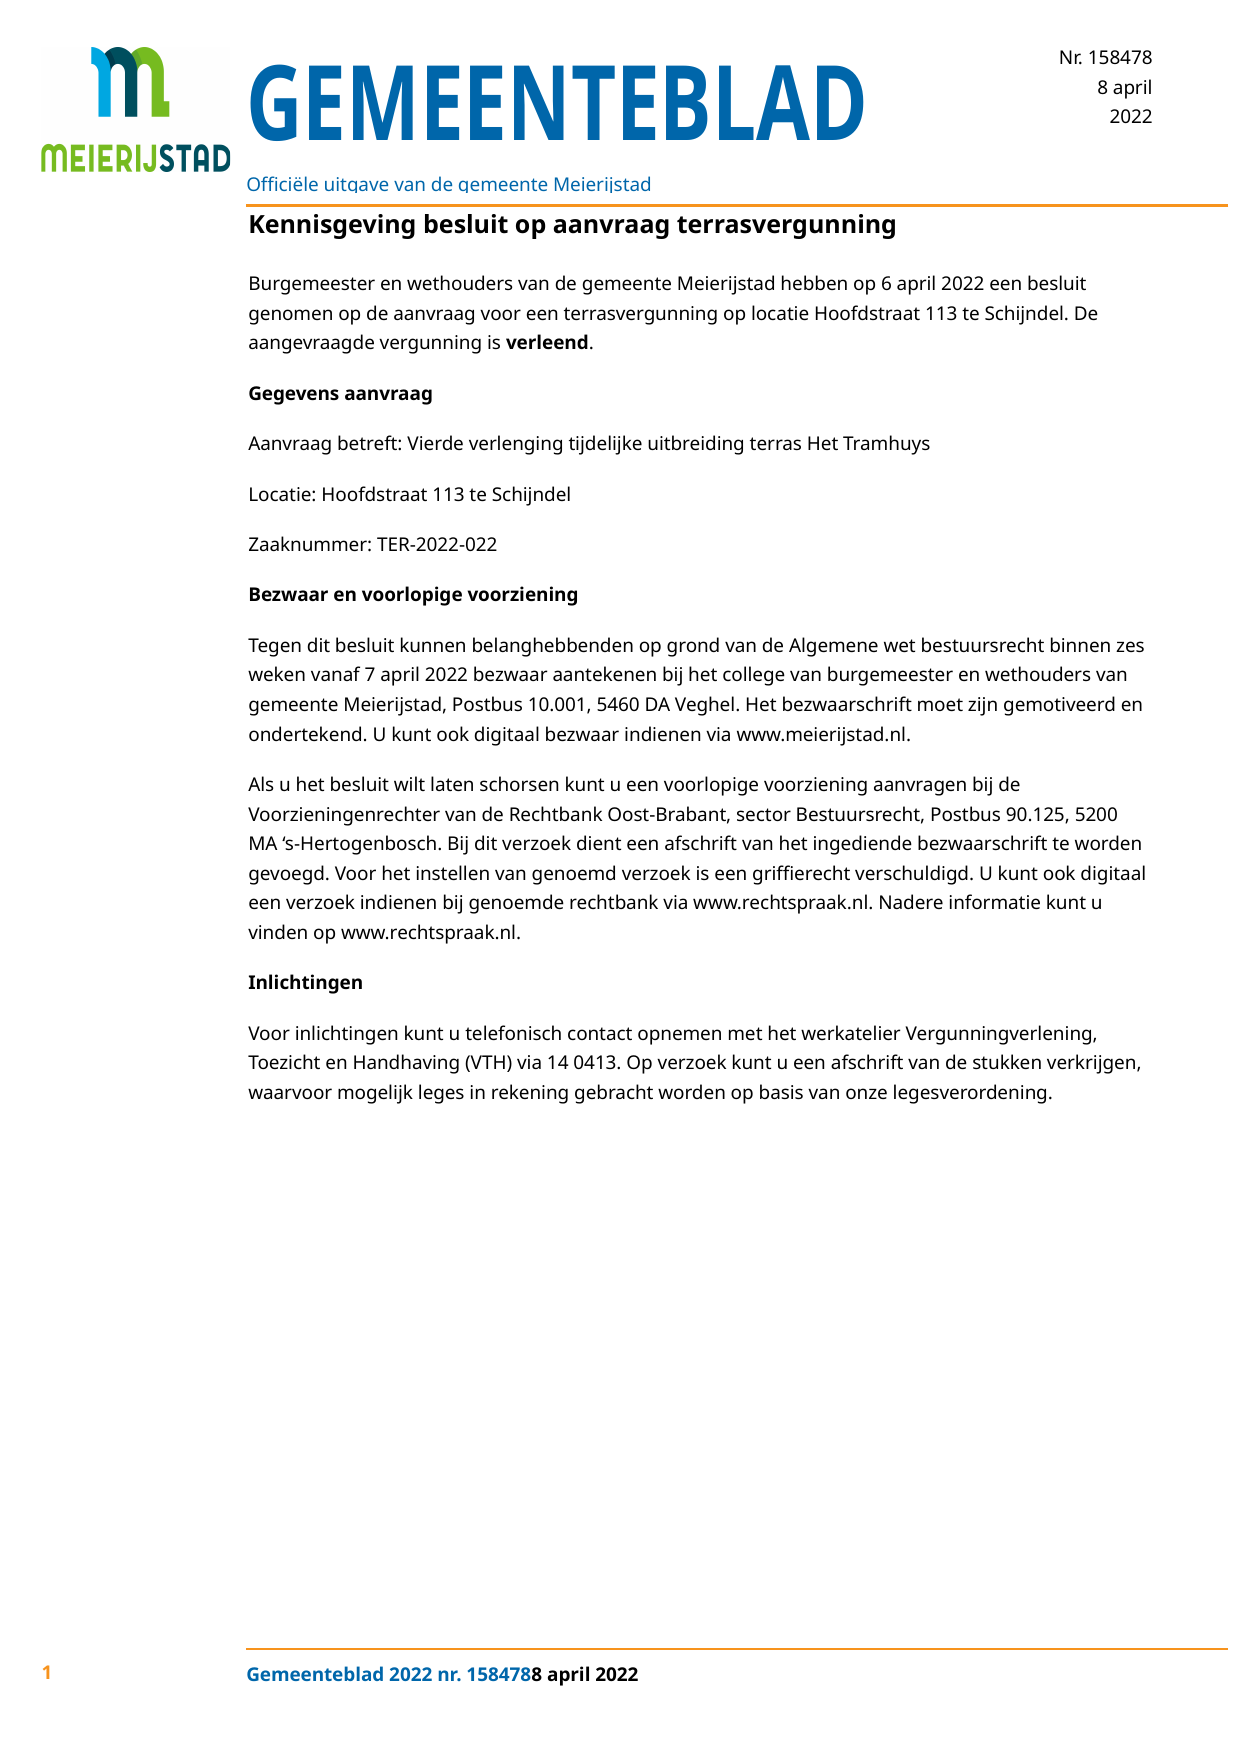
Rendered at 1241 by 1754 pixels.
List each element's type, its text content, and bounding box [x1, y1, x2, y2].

text Als u het besluit wilt laten schorsen kunt u een voorlopige voorziening aanvragen bij de Voorzieningenrechter van de Rechtbank Oost-Brabant, sector Bestuursrecht, Postbus 90.125, 5200 MA ‘s-Hertogenbosch. Bij dit verzoek dient een afschrift van het ingediende bezwaarschrift te worden gevoegd. Voor het instellen van genoemd verzoek is een griffierecht verschuldigd. U kunt ook digitaal een verzoek indienen bij genoemde rechtbank via www.rechtspraak.nl. Nadere informatie kunt u vinden op www.rechtspraak.nl. [248, 771, 1152, 945]
picture [41, 47, 231, 172]
text Kennisgeving besluit op aanvraag terrasvergunning [248, 207, 1152, 241]
text Locatie: Hoofdstraat 113 te Schijndel [248, 481, 1152, 506]
text Aanvraag betreft: Vierde verlenging tijdelijke uitbreiding terras Het Tramhuys [248, 430, 1152, 456]
text Inlichtingen [248, 969, 1152, 995]
text Bezwaar en voorlopige voorziening [248, 582, 1152, 607]
text Gegevens aanvraag [248, 380, 1152, 406]
text Tegen dit besluit kunnen belanghebbenden op grond van de Algemene wet bestuursrecht binnen zes weken vanaf 7 april 2022 bezwaar aantekenen bij het college van burgemeester en wethouders van gemeente Meierijstad, Postbus 10.001, 5460 DA Veghel. Het bezwaarschrift moet zijn gemotiveerd en ondertekend. U kunt ook digitaal bezwaar indienen via www.meierijstad.nl. [248, 632, 1152, 746]
text Burgemeester en wethouders van de gemeente Meierijstad hebben op 6 april 2022 een besluit genomen op de aanvraag voor een terrasvergunning op locatie Hoofdstraat 113 te Schijndel. De aangevraagde vergunning is verleend. [248, 270, 1152, 355]
text Voor inlichtingen kunt u telefonisch contact opnemen met het werkatelier Vergunningverlening, Toezicht en Handhaving (VTH) via 14 0413. Op verzoek kunt u een afschrift van de stukken verkrijgen, waarvoor mogelijk leges in rekening gebracht worden op basis van onze legesverordening. [248, 1020, 1152, 1105]
text Zaaknummer: TER-2022-022 [248, 531, 1152, 557]
